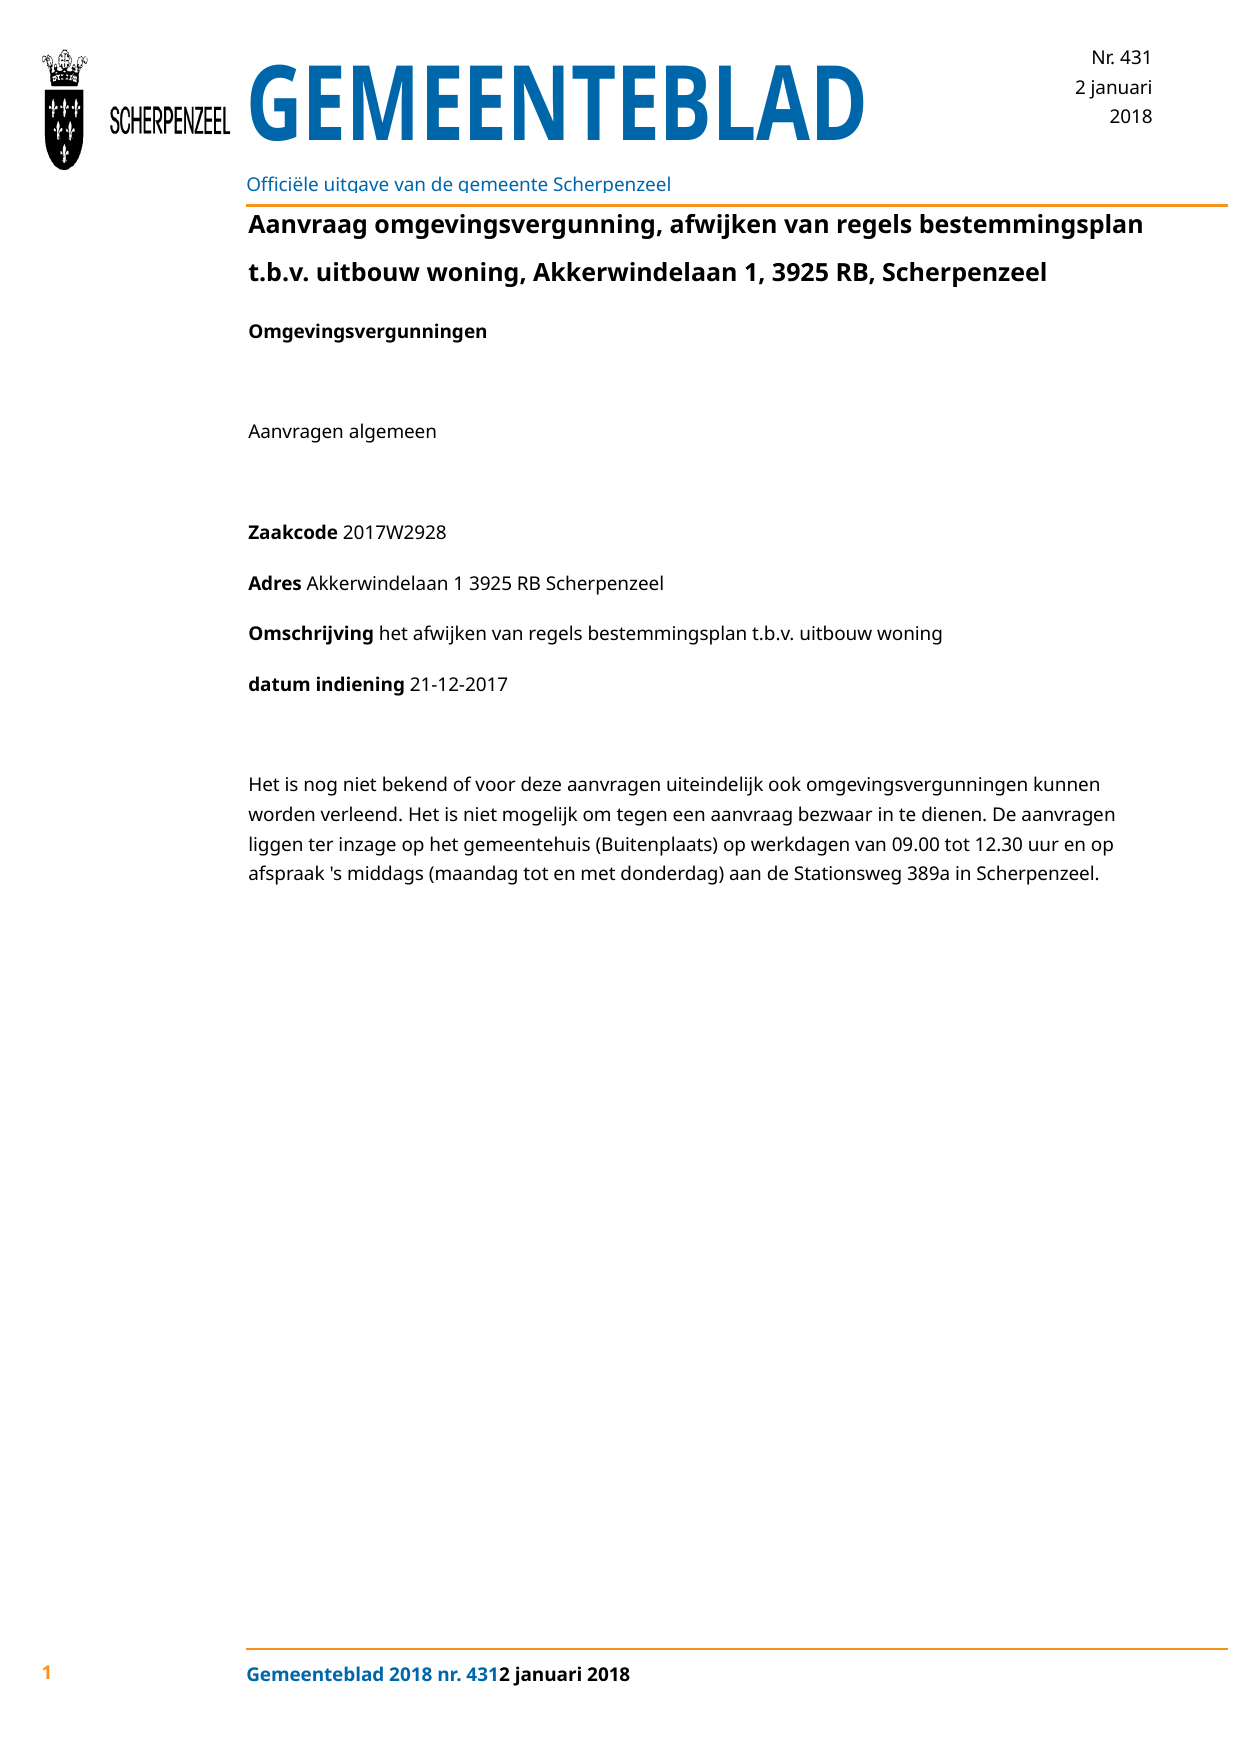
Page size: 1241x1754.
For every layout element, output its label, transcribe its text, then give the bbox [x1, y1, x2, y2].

text Aanvragen algemeen [248, 419, 1152, 444]
text datum indiening 21-12-2017 [248, 671, 1152, 697]
text Het is nog niet bekend of voor deze aanvragen uiteindelijk ook omgevingsvergunningen kunnen worden verleend. Het is niet mogelijk om tegen een aanvraag bezwaar in te dienen. De aanvragen liggen ter inzage op het gemeentehuis (Buitenplaats) op werkdagen van 09.00 tot 12.30 uur en op afspraak 's middags (maandag tot en met donderdag) aan de Stationsweg 389a in Scherpenzeel. [248, 772, 1152, 886]
text Zaakcode 2017W2928 [248, 519, 1152, 545]
text Adres Akkerwindelaan 1 3925 RB Scherpenzeel [248, 570, 1152, 596]
text Aanvraag omgevingsvergunning, afwijken van regels bestemmingsplan t.b.v. uitbouw woning, Akkerwindelaan 1, 3925 RB, Scherpenzeel [248, 207, 1152, 288]
text Omschrijving het afwijken van regels bestemmingsplan t.b.v. uitbouw woning [248, 620, 1152, 646]
picture [41, 47, 231, 172]
text Omgevingsvergunningen [248, 318, 1152, 344]
